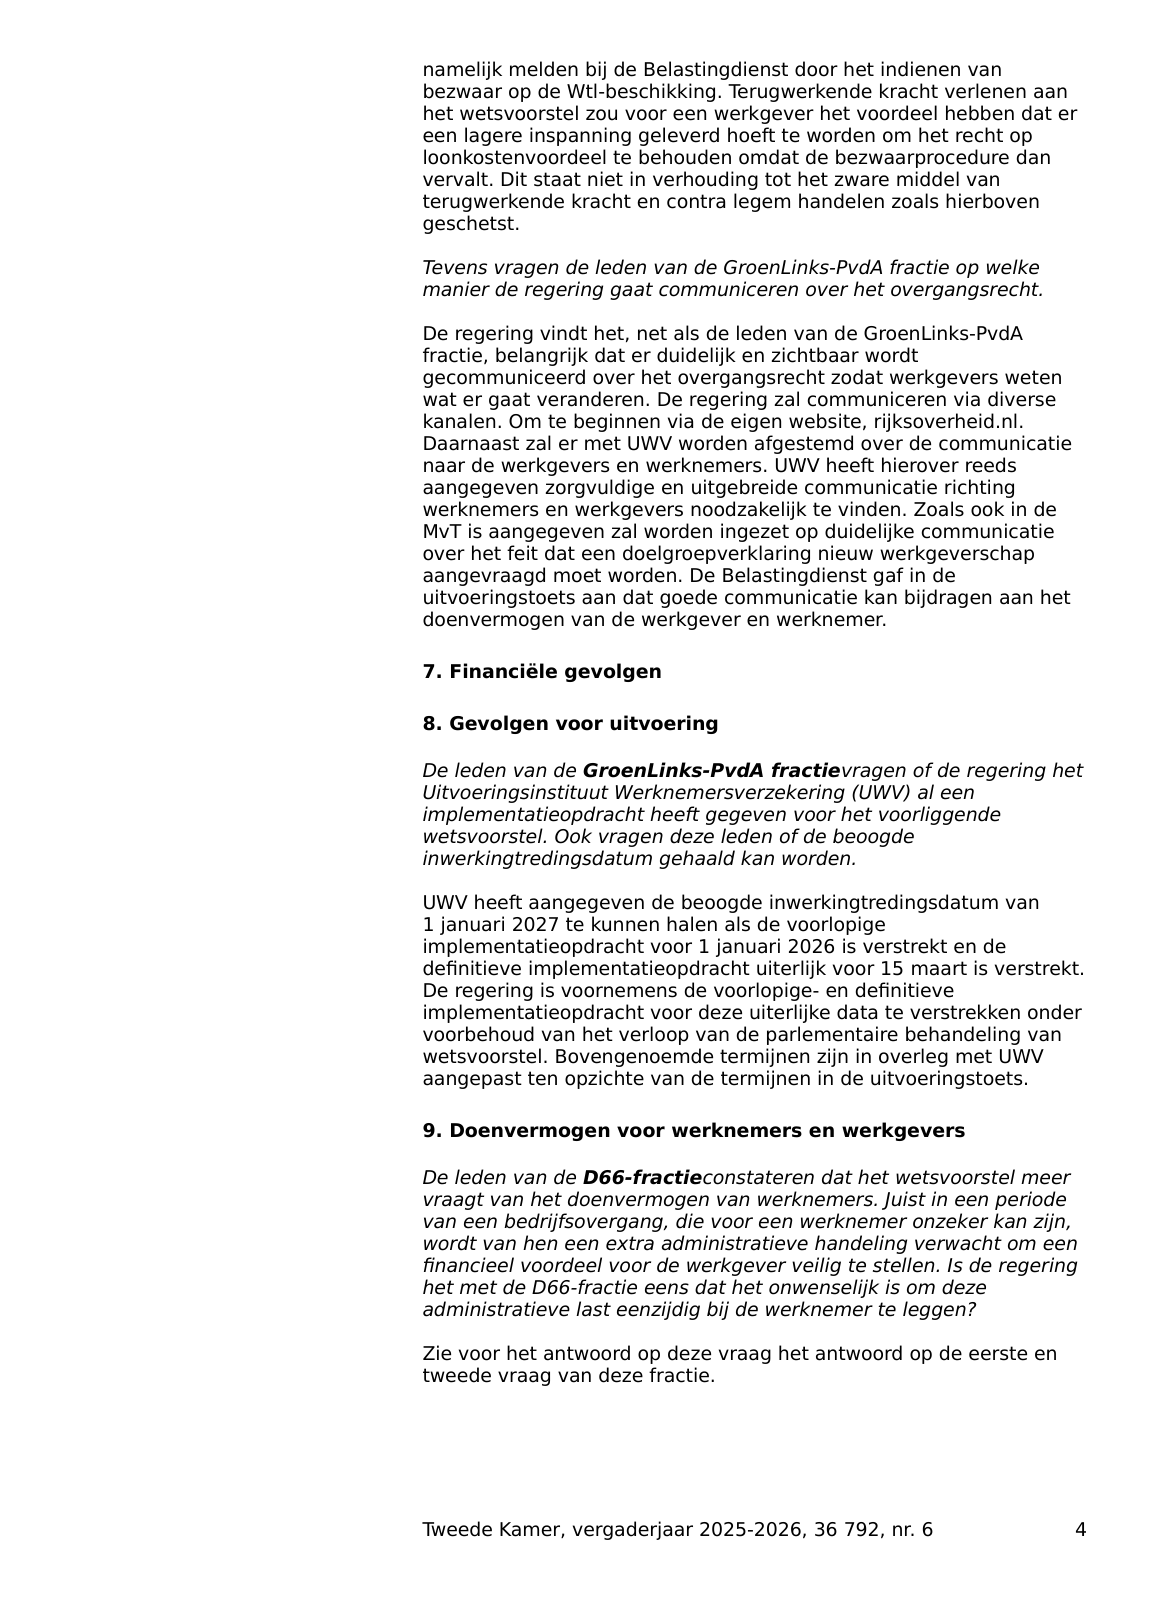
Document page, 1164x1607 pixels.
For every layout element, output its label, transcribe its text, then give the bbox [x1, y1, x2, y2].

subtitle 7. Financiële gevolgen [422, 661, 1087, 683]
text De leden van de D66-fractieconstateren dat het wetsvoorstel meer vraagt van het doenvermogen van werknemers. Juist in een periode van een bedrijfsovergang, die voor een werknemer onzeker kan zijn, wordt van hen een extra administratieve handeling verwacht om een financieel voordeel voor de werkgever veilig te stellen. Is de regering het met de D66-fractie eens dat het onwenselijk is om deze administratieve last eenzijdig bij de werknemer te leggen? [422, 1167, 1087, 1321]
text namelijk melden bij de Belastingdienst door het indienen van bezwaar op de Wtl-beschikking. Terugwerkende kracht verlenen aan het wetsvoorstel zou voor een werkgever het voordeel hebben dat er een lagere inspanning geleverd hoeft te worden om het recht op loonkostenvoordeel te behouden omdat de bezwaarprocedure dan vervalt. Dit staat niet in verhouding tot het zware middel van terugwerkende kracht en contra legem handelen zoals hierboven geschetst. [422, 59, 1087, 235]
subtitle 9. Doenvermogen voor werknemers en werkgevers [422, 1120, 1087, 1142]
text Zie voor het antwoord op deze vraag het antwoord op de eerste en tweede vraag van deze fractie. [422, 1343, 1087, 1387]
text Tevens vragen de leden van de GroenLinks-PvdA fractie op welke manier de regering gaat communiceren over het overgangsrecht. [422, 257, 1087, 301]
text De regering vindt het, net als de leden van de GroenLinks-PvdA fractie, belangrijk dat er duidelijk en zichtbaar wordt gecommuniceerd over het overgangsrecht zodat werkgevers weten wat er gaat veranderen. De regering zal communiceren via diverse kanalen. Om te beginnen via de eigen website, rijksoverheid.nl. Daarnaast zal er met UWV worden afgestemd over de communicatie naar de werkgevers en werknemers. UWV heeft hierover reeds aangegeven zorgvuldige en uitgebreide communicatie richting werknemers en werkgevers noodzakelijk te vinden. Zoals ook in de MvT is aangegeven zal worden ingezet op duidelijke communicatie over het feit dat een doelgroepverklaring nieuw werkgeverschap aangevraagd moet worden. De Belastingdienst gaf in de uitvoeringstoets aan dat goede communicatie kan bijdragen aan het doenvermogen van de werkgever en werknemer. [422, 323, 1087, 631]
subtitle 8. Gevolgen voor uitvoering [422, 713, 1087, 735]
text UWV heeft aangegeven de beoogde inwerkingtredingsdatum van 1 januari 2027 te kunnen halen als de voorlopige implementatieopdracht voor 1 januari 2026 is verstrekt en de definitieve implementatieopdracht uiterlijk voor 15 maart is verstrekt. De regering is voornemens de voorlopige- en definitieve implementatieopdracht voor deze uiterlijke data te verstrekken onder voorbehoud van het verloop van de parlementaire behandeling van wetsvoorstel. Bovengenoemde termijnen zijn in overleg met UWV aangepast ten opzichte van de termijnen in de uitvoeringstoets. [422, 892, 1087, 1090]
text De leden van de GroenLinks-PvdA fractievragen of de regering het Uitvoeringsinstituut Werknemersverzekering (UWV) al een implementatieopdracht heeft gegeven voor het voorliggende wetsvoorstel. Ook vragen deze leden of de beoogde inwerkingtredingsdatum gehaald kan worden. [422, 760, 1087, 870]
